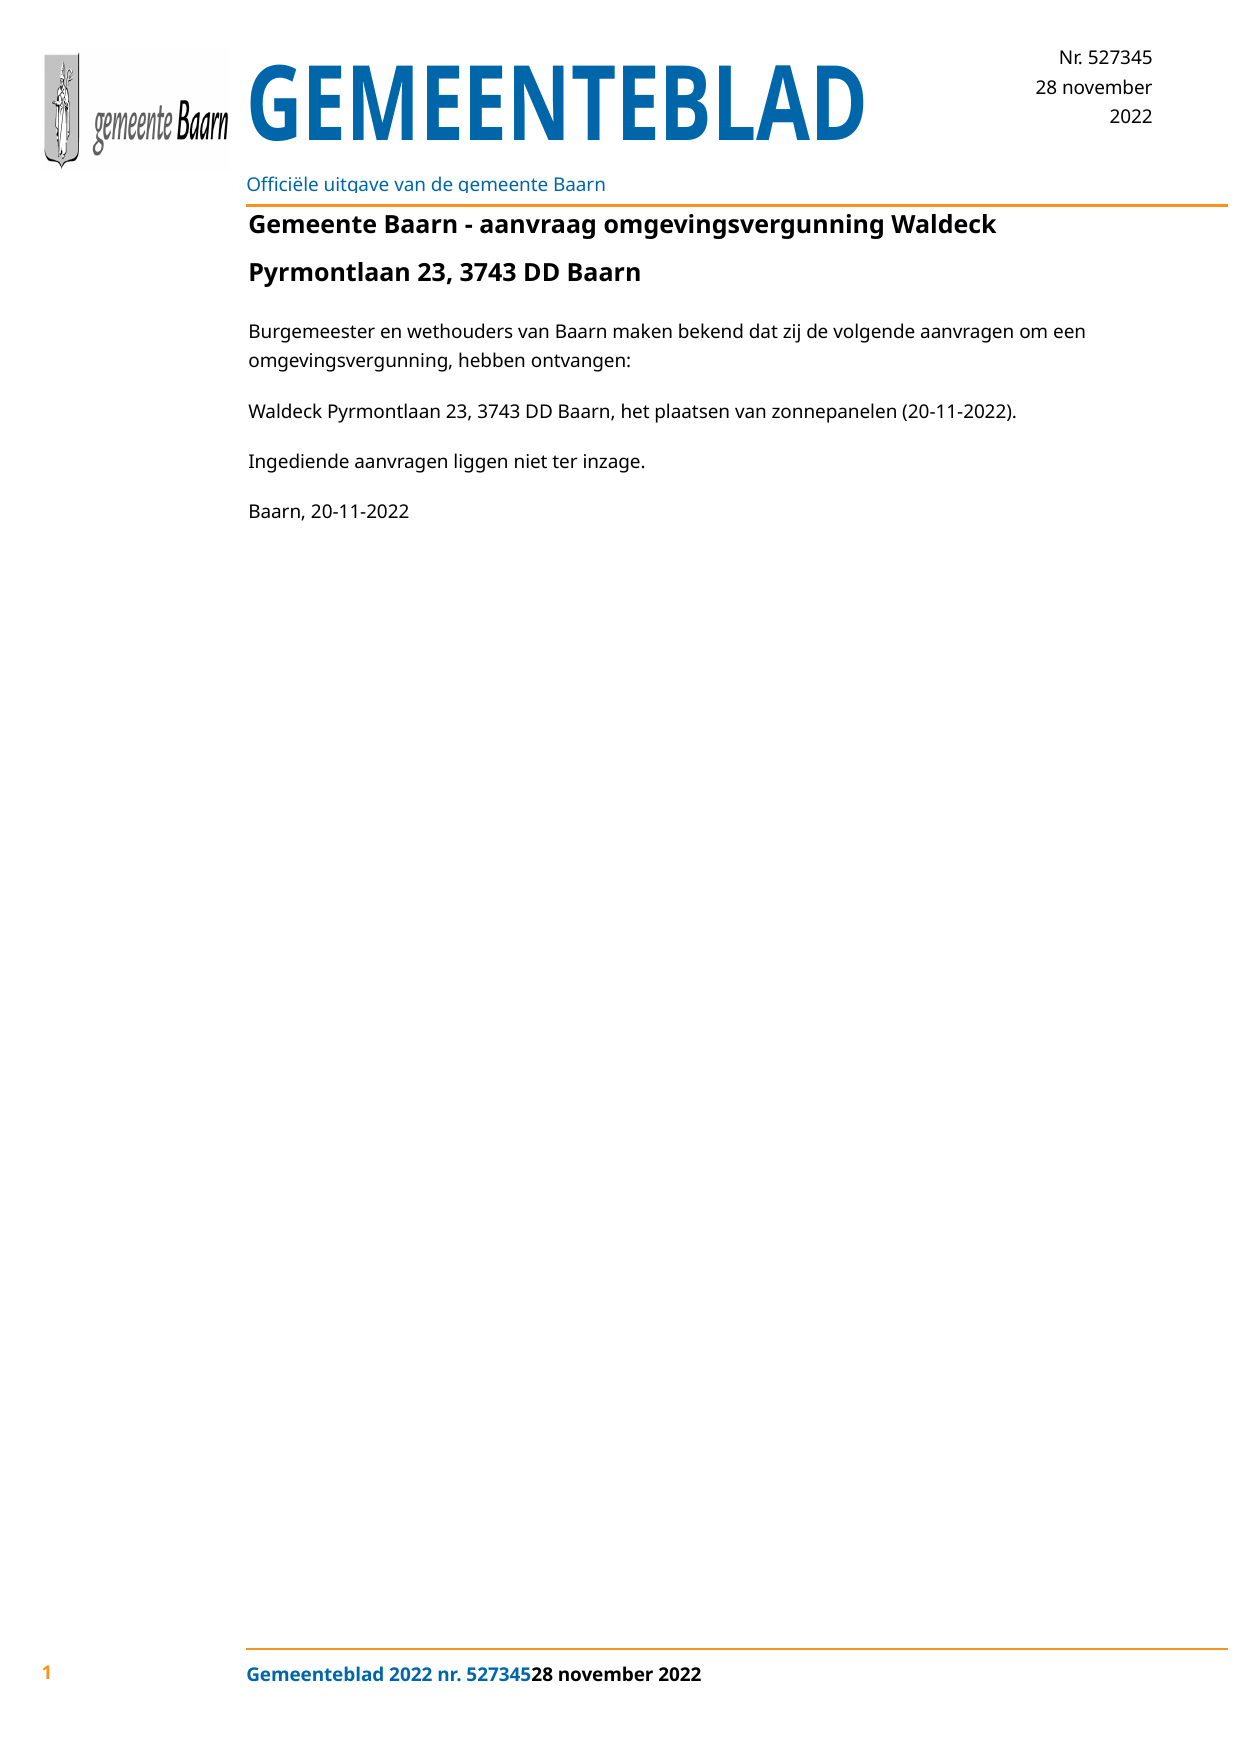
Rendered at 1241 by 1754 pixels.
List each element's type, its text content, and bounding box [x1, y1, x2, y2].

text Waldeck Pyrmontlaan 23, 3743 DD Baarn, het plaatsen van zonnepanelen (20-11-2022). [248, 398, 1152, 424]
text Baarn, 20-11-2022 [248, 499, 1152, 524]
picture [41, 47, 231, 172]
text Ingediende aanvragen liggen niet ter inzage. [248, 448, 1152, 474]
text Burgemeester en wethouders van Baarn maken bekend dat zij de volgende aanvragen om een omgevingsvergunning, hebben ontvangen: [248, 318, 1152, 373]
text Gemeente Baarn - aanvraag omgevingsvergunning Waldeck Pyrmontlaan 23, 3743 DD Baarn [248, 207, 1152, 288]
